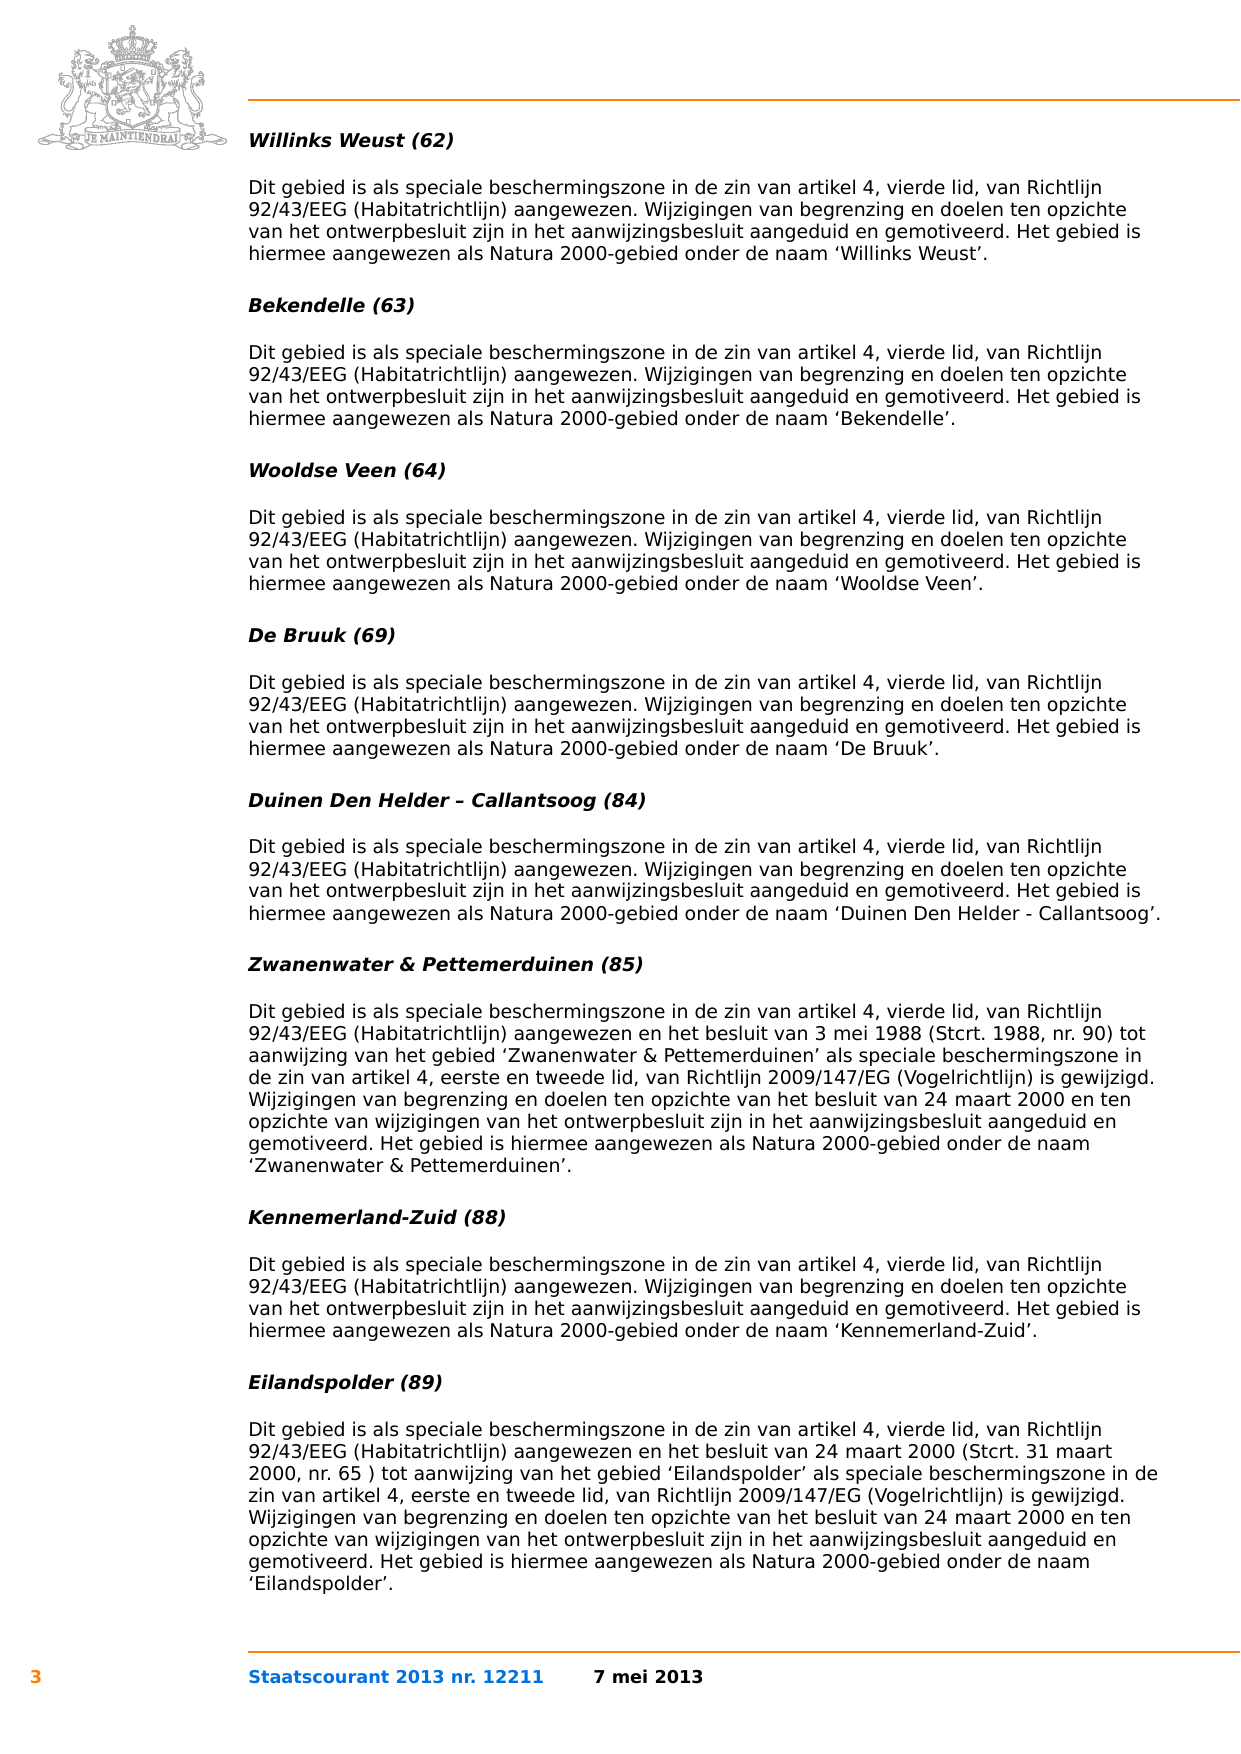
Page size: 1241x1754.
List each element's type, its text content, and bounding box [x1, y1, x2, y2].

subtitle Eilandspolder (89) [248, 1372, 1163, 1394]
subtitle Kennemerland-Zuid (88) [248, 1207, 1163, 1229]
text Dit gebied is als speciale beschermingszone in de zin van artikel 4, vierde lid, van Richtlijn 92/43/EEG (Habitatrichtlijn) aangewezen. Wijzigingen van begrenzing en doelen ten opzichte van het ontwerpbesluit zijn in het aanwijzingsbesluit aangeduid en gemotiveerd. Het gebied is hiermee aangewezen als Natura 2000-gebied onder de naam ‘Willinks Weust’. [248, 177, 1163, 265]
text Dit gebied is als speciale beschermingszone in de zin van artikel 4, vierde lid, van Richtlijn 92/43/EEG (Habitatrichtlijn) aangewezen en het besluit van 3 mei 1988 (Stcrt. 1988, nr. 90) tot aanwijzing van het gebied ‘Zwanenwater & Pettemerduinen’ als speciale beschermingszone in de zin van artikel 4, eerste en tweede lid, van Richtlijn 2009/147/EG (Vogelrichtlijn) is gewijzigd. Wijzigingen van begrenzing en doelen ten opzichte van het besluit van 24 maart 2000 en ten opzichte van wijzigingen van het ontwerpbesluit zijn in het aanwijzingsbesluit aangeduid en gemotiveerd. Het gebied is hiermee aangewezen als Natura 2000-gebied onder de naam ‘Zwanenwater & Pettemerduinen’. [248, 1001, 1163, 1177]
text Dit gebied is als speciale beschermingszone in de zin van artikel 4, vierde lid, van Richtlijn 92/43/EEG (Habitatrichtlijn) aangewezen. Wijzigingen van begrenzing en doelen ten opzichte van het ontwerpbesluit zijn in het aanwijzingsbesluit aangeduid en gemotiveerd. Het gebied is hiermee aangewezen als Natura 2000-gebied onder de naam ‘Kennemerland-Zuid’. [248, 1254, 1163, 1342]
picture [38, 25, 227, 150]
subtitle Willinks Weust (62) [248, 130, 1163, 152]
text Dit gebied is als speciale beschermingszone in de zin van artikel 4, vierde lid, van Richtlijn 92/43/EEG (Habitatrichtlijn) aangewezen. Wijzigingen van begrenzing en doelen ten opzichte van het ontwerpbesluit zijn in het aanwijzingsbesluit aangeduid en gemotiveerd. Het gebied is hiermee aangewezen als Natura 2000-gebied onder de naam ‘De Bruuk’. [248, 672, 1163, 759]
text Dit gebied is als speciale beschermingszone in de zin van artikel 4, vierde lid, van Richtlijn 92/43/EEG (Habitatrichtlijn) aangewezen. Wijzigingen van begrenzing en doelen ten opzichte van het ontwerpbesluit zijn in het aanwijzingsbesluit aangeduid en gemotiveerd. Het gebied is hiermee aangewezen als Natura 2000-gebied onder de naam ‘Wooldse Veen’. [248, 507, 1163, 594]
text Dit gebied is als speciale beschermingszone in de zin van artikel 4, vierde lid, van Richtlijn 92/43/EEG (Habitatrichtlijn) aangewezen. Wijzigingen van begrenzing en doelen ten opzichte van het ontwerpbesluit zijn in het aanwijzingsbesluit aangeduid en gemotiveerd. Het gebied is hiermee aangewezen als Natura 2000-gebied onder de naam ‘Duinen Den Helder - Callantsoog’. [248, 836, 1163, 924]
subtitle Wooldse Veen (64) [248, 460, 1163, 482]
subtitle Bekendelle (63) [248, 295, 1163, 317]
text Dit gebied is als speciale beschermingszone in de zin van artikel 4, vierde lid, van Richtlijn 92/43/EEG (Habitatrichtlijn) aangewezen en het besluit van 24 maart 2000 (Stcrt. 31 maart 2000, nr. 65 ) tot aanwijzing van het gebied ‘Eilandspolder’ als speciale beschermingszone in de zin van artikel 4, eerste en tweede lid, van Richtlijn 2009/147/EG (Vogelrichtlijn) is gewijzigd. Wijzigingen van begrenzing en doelen ten opzichte van het besluit van 24 maart 2000 en ten opzichte van wijzigingen van het ontwerpbesluit zijn in het aanwijzingsbesluit aangeduid en gemotiveerd. Het gebied is hiermee aangewezen als Natura 2000-gebied onder de naam ‘Eilandspolder’. [248, 1419, 1163, 1595]
subtitle De Bruuk (69) [248, 624, 1163, 647]
subtitle Duinen Den Helder – Callantsoog (84) [248, 789, 1163, 811]
text Dit gebied is als speciale beschermingszone in de zin van artikel 4, vierde lid, van Richtlijn 92/43/EEG (Habitatrichtlijn) aangewezen. Wijzigingen van begrenzing en doelen ten opzichte van het ontwerpbesluit zijn in het aanwijzingsbesluit aangeduid en gemotiveerd. Het gebied is hiermee aangewezen als Natura 2000-gebied onder de naam ‘Bekendelle’. [248, 342, 1163, 430]
subtitle Zwanenwater & Pettemerduinen (85) [248, 954, 1163, 976]
